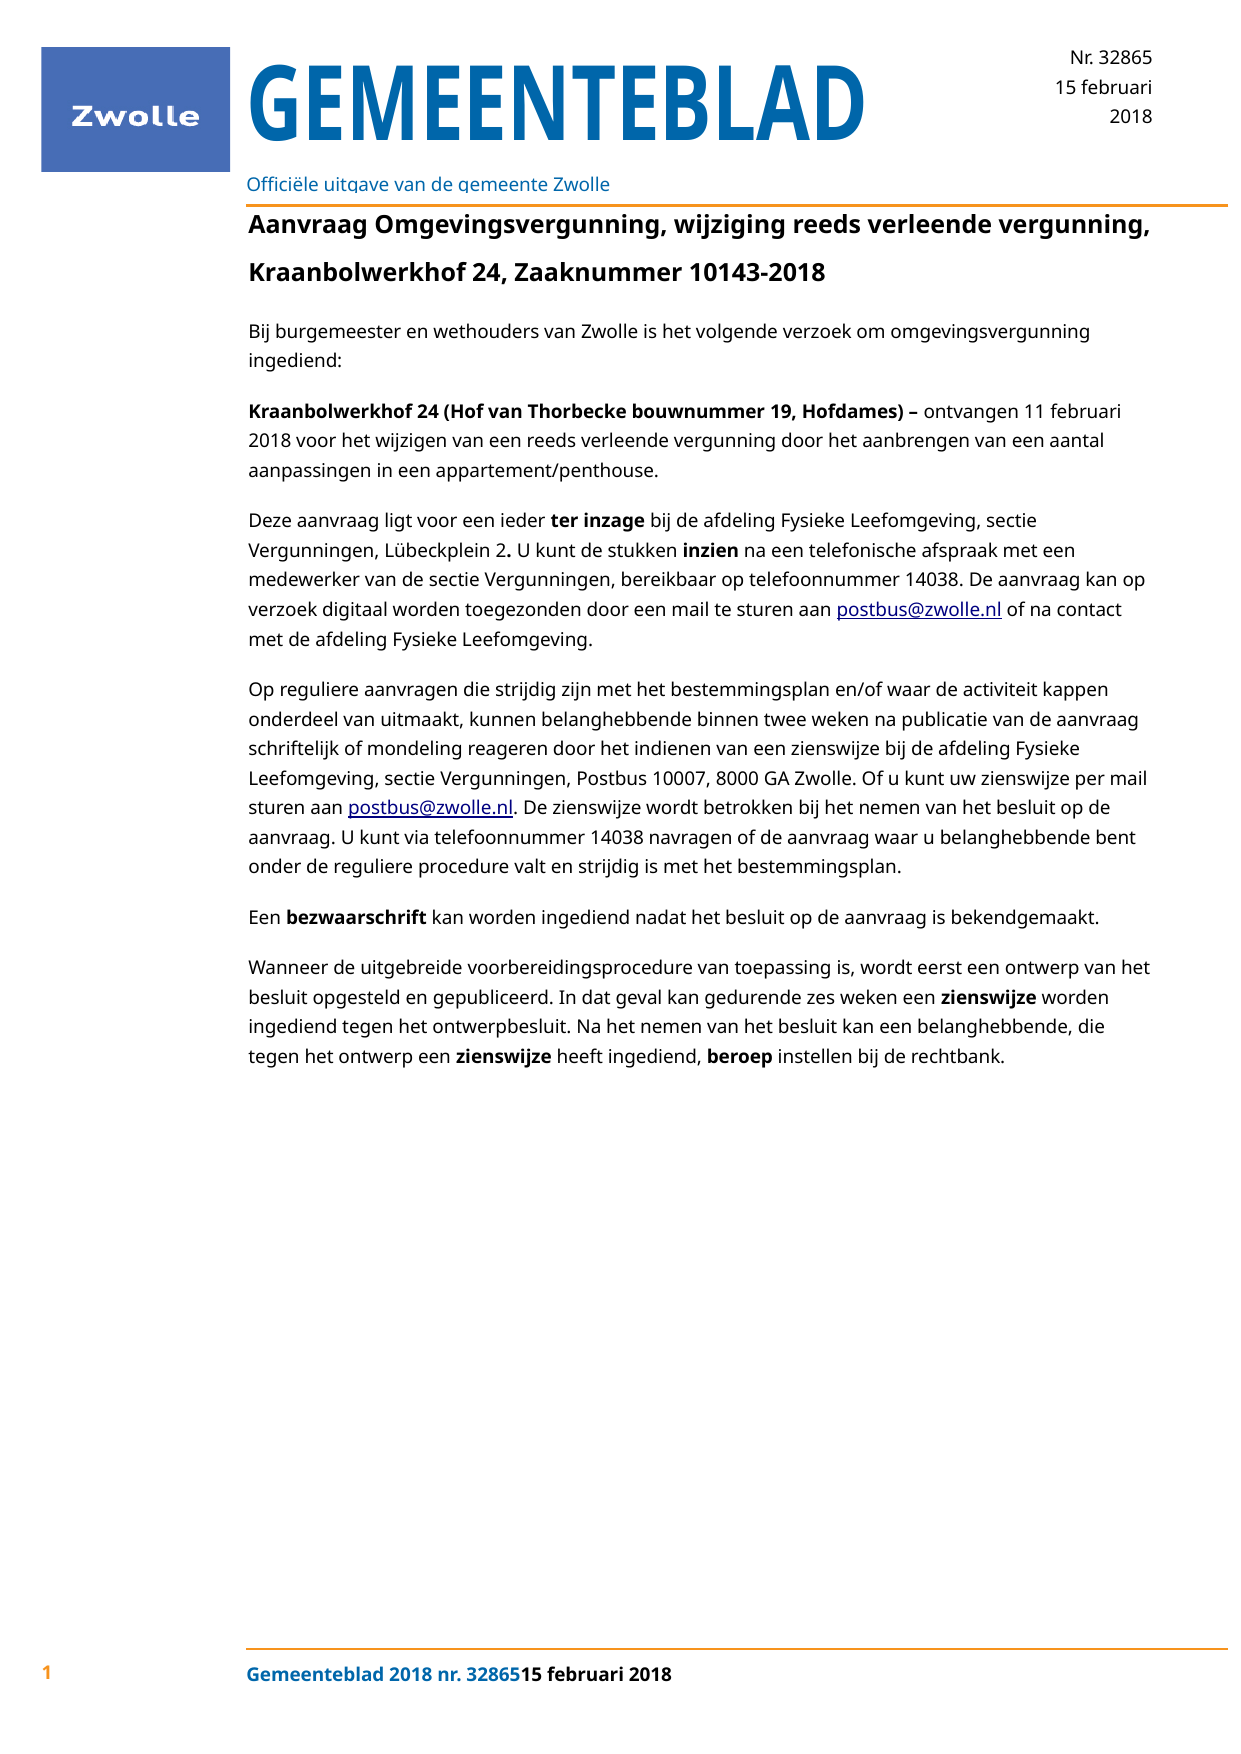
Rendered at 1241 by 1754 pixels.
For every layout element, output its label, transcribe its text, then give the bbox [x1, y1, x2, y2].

text Wanneer de uitgebreide voorbereidingsprocedure van toepassing is, wordt eerst een ontwerp van het besluit opgesteld en gepubliceerd. In dat geval kan gedurende zes weken een zienswijze worden ingediend tegen het ontwerpbesluit. Na het nemen van het besluit kan een belanghebbende, die tegen het ontwerp een zienswijze heeft ingediend, beroep instellen bij de rechtbank. [248, 954, 1152, 1069]
text Bij burgemeester en wethouders van Zwolle is het volgende verzoek om omgevingsvergunning ingediend: [248, 318, 1152, 373]
text Een bezwaarschrift kan worden ingediend nadat het besluit op de aanvraag is bekendgemaakt. [248, 904, 1152, 930]
picture [41, 47, 231, 172]
text Deze aanvraag ligt voor een ieder ter inzage bij de afdeling Fysieke Leefomgeving, sectie Vergunningen, Lübeckplein 2. U kunt de stukken inzien na een telefonische afspraak met een medewerker van de sectie Vergunningen, bereikbaar op telefoonnummer 14038. De aanvraag kan op verzoek digitaal worden toegezonden door een mail te sturen aan postbus@zwolle.nl of na contact met de afdeling Fysieke Leefomgeving. [248, 507, 1152, 652]
text Kraanbolwerkhof 24 (Hof van Thorbecke bouwnummer 19, Hofdames) – ontvangen 11 februari 2018 voor het wijzigen van een reeds verleende vergunning door het aanbrengen van een aantal aanpassingen in een appartement/penthouse. [248, 398, 1152, 483]
text Op reguliere aanvragen die strijdig zijn met het bestemmingsplan en/of waar de activiteit kappen onderdeel van uitmaakt, kunnen belanghebbende binnen twee weken na publicatie van de aanvraag schriftelijk of mondeling reageren door het indienen van een zienswijze bij de afdeling Fysieke Leefomgeving, sectie Vergunningen, Postbus 10007, 8000 GA Zwolle. Of u kunt uw zienswijze per mail sturen aan postbus@zwolle.nl. De zienswijze wordt betrokken bij het nemen van het besluit op de aanvraag. U kunt via telefoonnummer 14038 navragen of de aanvraag waar u belanghebbende bent onder de reguliere procedure valt en strijdig is met het bestemmingsplan. [248, 676, 1152, 879]
text Aanvraag Omgevingsvergunning, wijziging reeds verleende vergunning, Kraanbolwerkhof 24, Zaaknummer 10143-2018 [248, 207, 1152, 288]
